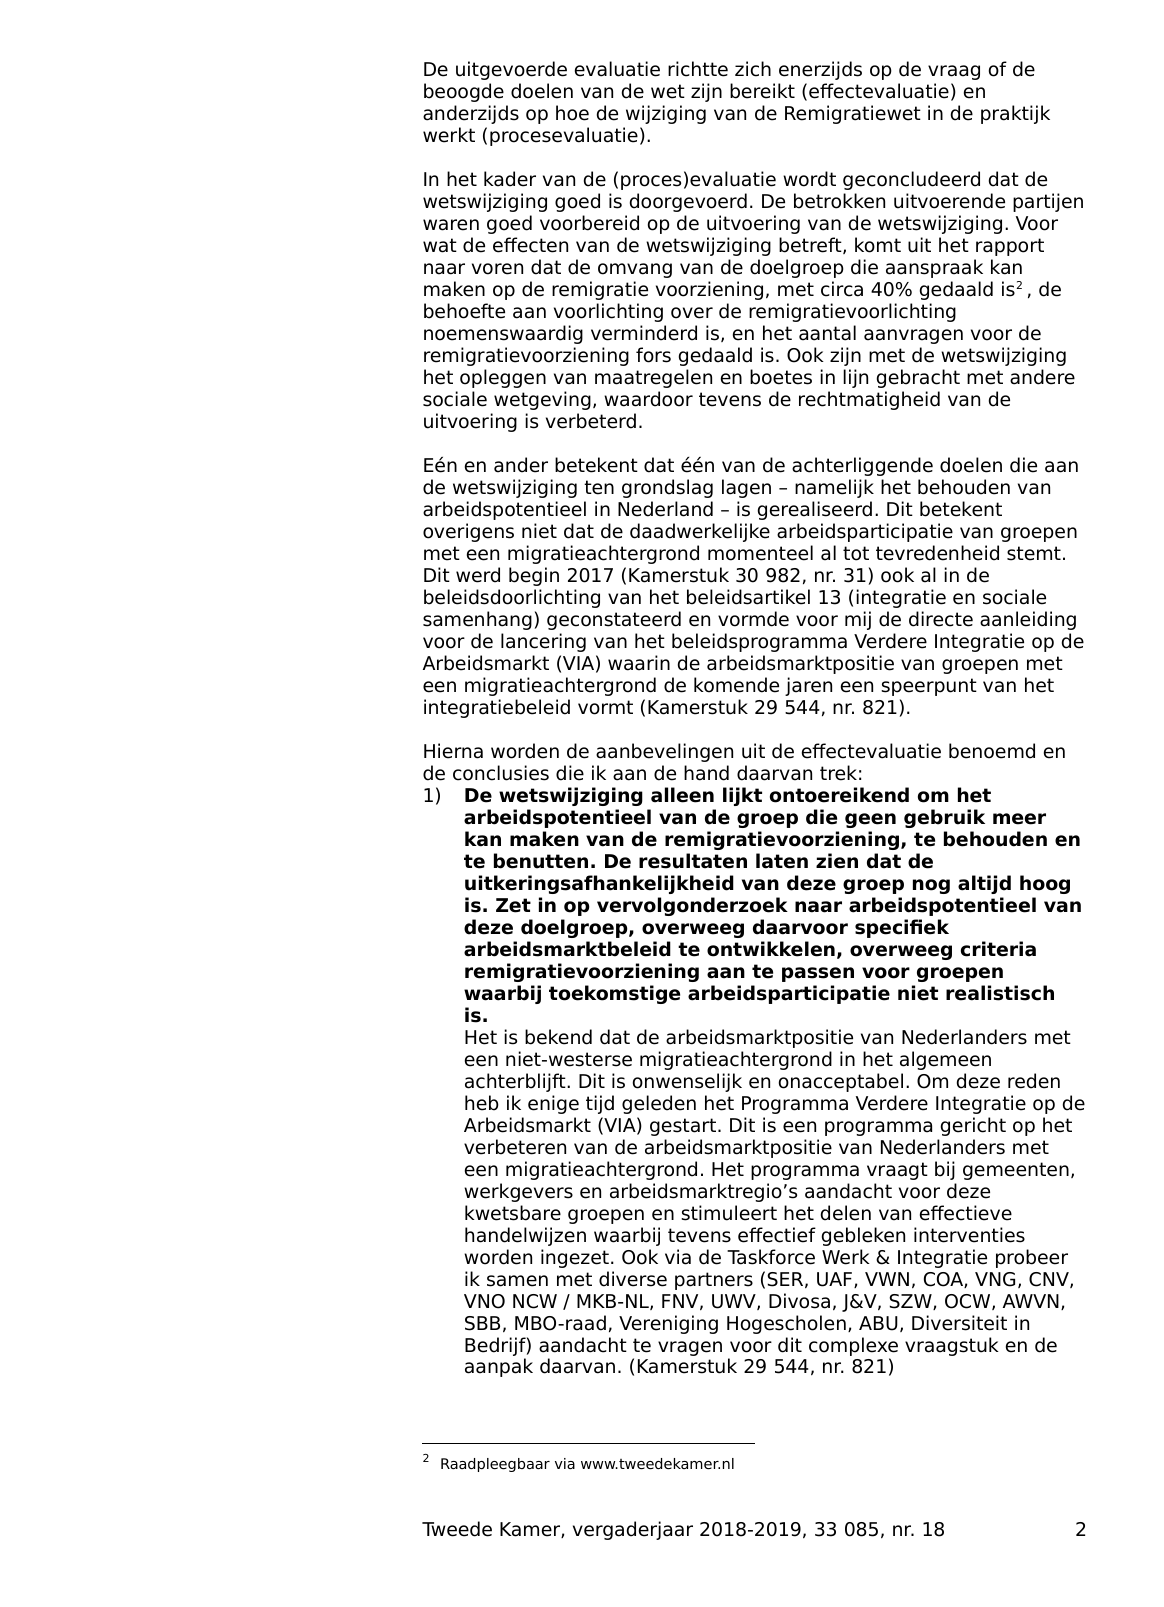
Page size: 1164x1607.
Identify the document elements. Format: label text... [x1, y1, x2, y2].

text De uitgevoerde evaluatie richtte zich enerzijds op de vraag of de beoogde doelen van de wet zijn bereikt (effectevaluatie) en anderzijds op hoe de wijziging van de Remigratiewet in de praktijk werkt (procesevaluatie). [422, 59, 1087, 147]
text 1) De wetswijziging alleen lijkt ontoereikend om het arbeidspotentieel van de groep die geen gebruik meer kan maken van de remigratievoorziening, te behouden en te benutten. De resultaten laten zien dat de uitkeringsafhankelijkheid van deze groep nog altijd hoog is. Zet in op vervolgonderzoek naar arbeidspotentieel van deze doelgroep, overweeg daarvoor specifiek arbeidsmarktbeleid te ontwikkelen, overweeg criteria remigratievoorziening aan te passen voor groepen waarbij toekomstige arbeidsparticipatie niet realistisch is. [422, 785, 1087, 1027]
text Het is bekend dat de arbeidsmarktpositie van Nederlanders met een niet-westerse migratieachtergrond in het algemeen achterblijft. Dit is onwenselijk en onacceptabel. Om deze reden heb ik enige tijd geleden het Programma Verdere Integratie op de Arbeidsmarkt (VIA) gestart. Dit is een programma gericht op het verbeteren van de arbeidsmarktpositie van Nederlanders met een migratieachtergrond. Het programma vraagt bij gemeenten, werkgevers en arbeidsmarktregio’s aandacht voor deze kwetsbare groepen en stimuleert het delen van effectieve handelwijzen waarbij tevens effectief gebleken interventies worden ingezet. Ook via de Taskforce Werk & Integratie probeer ik samen met diverse partners (SER, UAF, VWN, COA, VNG, CNV, VNO NCW / MKB-NL, FNV, UWV, Divosa, J&V, SZW, OCW, AWVN, SBB, MBO-raad, Vereniging Hogescholen, ABU, Diversiteit in Bedrijf) aandacht te vragen voor dit complexe vraagstuk en de aanpak daarvan. (Kamerstuk 29 544, nr. 821) [464, 1027, 1087, 1378]
text Hierna worden de aanbevelingen uit de effectevaluatie benoemd en de conclusies die ik aan de hand daarvan trek: [422, 741, 1087, 785]
text Eén en ander betekent dat één van de achterliggende doelen die aan de wetswijziging ten grondslag lagen – namelijk het behouden van arbeidspotentieel in Nederland – is gerealiseerd. Dit betekent overigens niet dat de daadwerkelijke arbeidsparticipatie van groepen met een migratieachtergrond momenteel al tot tevredenheid stemt. Dit werd begin 2017 (Kamerstuk 30 982, nr. 31) ook al in de beleidsdoorlichting van het beleidsartikel 13 (integratie en sociale samenhang) geconstateerd en vormde voor mij de directe aanleiding voor de lancering van het beleidsprogramma Verdere Integratie op de Arbeidsmarkt (VIA) waarin de arbeidsmarktpositie van groepen met een migratieachtergrond de komende jaren een speerpunt van het integratiebeleid vormt (Kamerstuk 29 544, nr. 821). [422, 455, 1087, 719]
text In het kader van de (proces)evaluatie wordt geconcludeerd dat de wetswijziging goed is doorgevoerd. De betrokken uitvoerende partijen waren goed voorbereid op de uitvoering van de wetswijziging. Voor wat de effecten van de wetswijziging betreft, komt uit het rapport naar voren dat de omvang van de doelgroep die aanspraak kan maken op de remigratie voorziening, met circa 40% gedaald is, de behoefte aan voorlichting over de remigratievoorlichting noemenswaardig verminderd is, en het aantal aanvragen voor de remigratievoorziening fors gedaald is. Ook zijn met de wetswijziging het opleggen van maatregelen en boetes in lijn gebracht met andere sociale wetgeving, waardoor tevens de rechtmatigheid van de uitvoering is verbeterd. [422, 169, 1087, 433]
text Raadpleegbaar via www.tweedekamer.nl [422, 1452, 1087, 1474]
